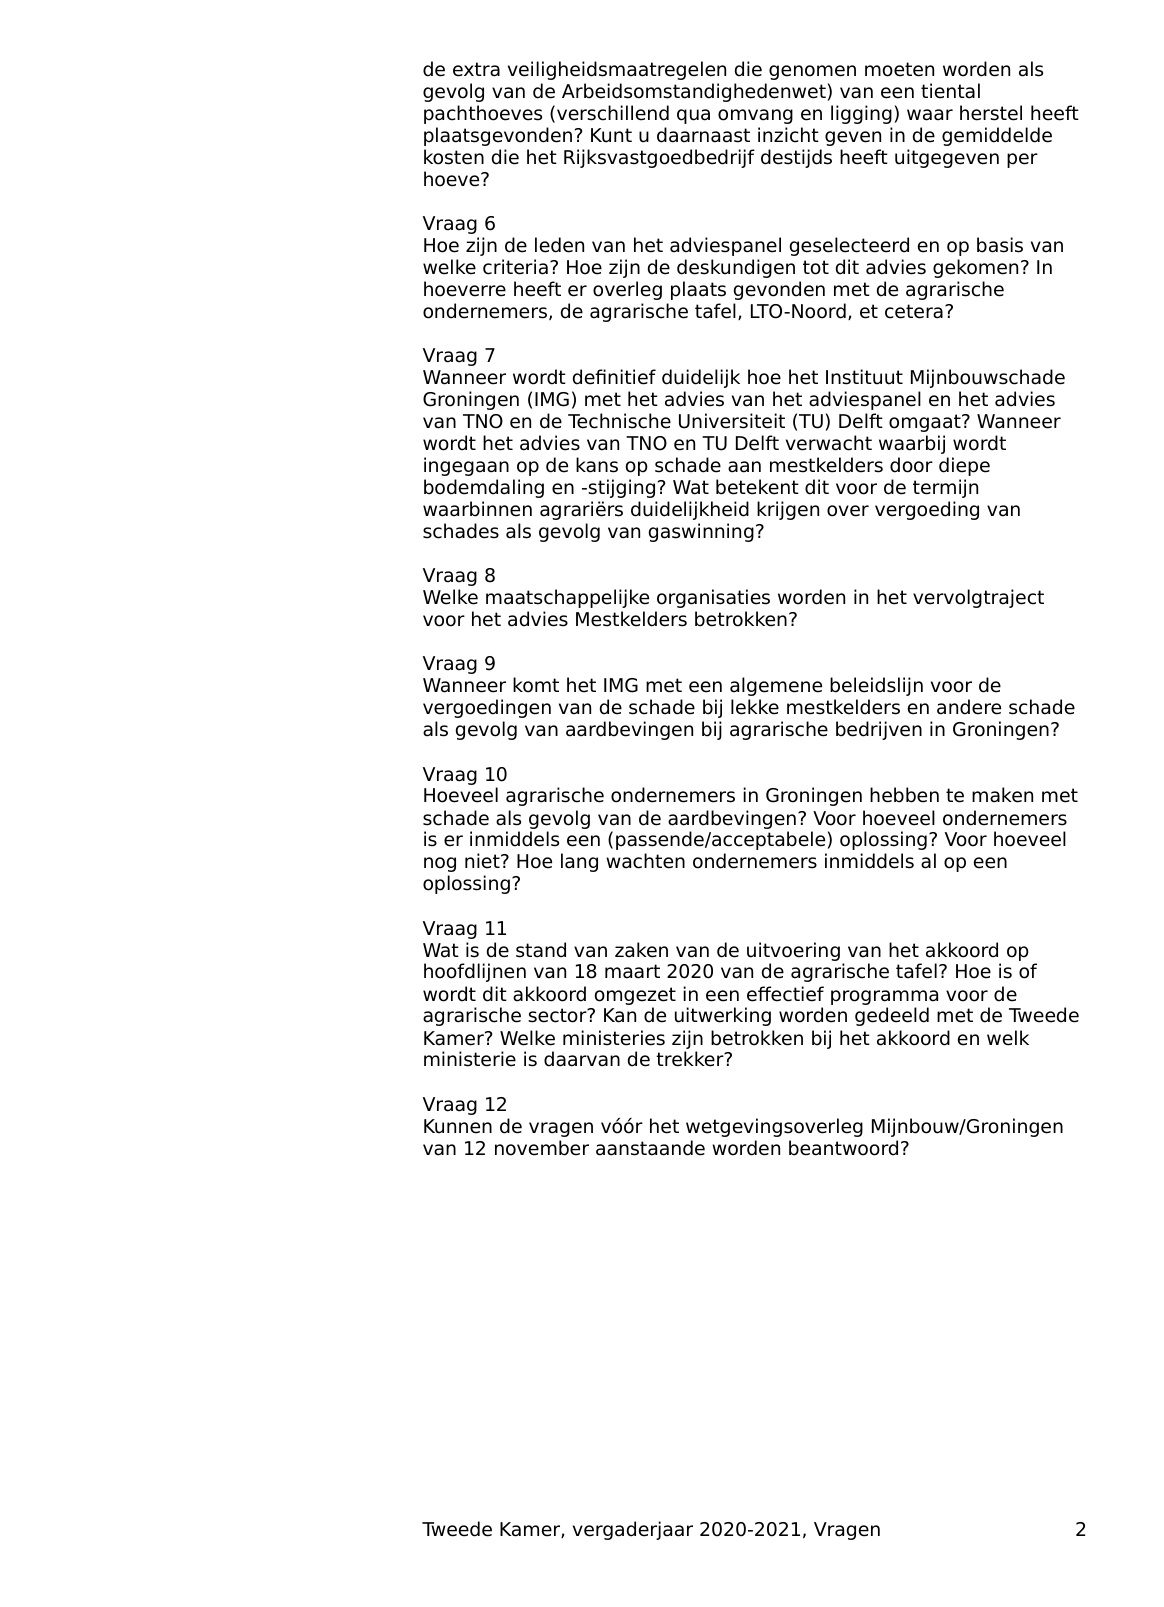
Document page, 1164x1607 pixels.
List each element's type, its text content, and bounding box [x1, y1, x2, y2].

text Hoeveel agrarische ondernemers in Groningen hebben te maken met schade als gevolg van de aardbevingen? Voor hoeveel ondernemers is er inmiddels een (passende/acceptabele) oplossing? Voor hoeveel nog niet? Hoe lang wachten ondernemers inmiddels al op een oplossing? [422, 785, 1087, 895]
text Vraag 7 [422, 345, 1087, 367]
text Vraag 9 [422, 653, 1087, 675]
text Kunnen de vragen vóór het wetgevingsoverleg Mijnbouw/Groningen van 12 november aanstaande worden beantwoord? [422, 1116, 1087, 1159]
text Wanneer komt het IMG met een algemene beleidslijn voor de vergoedingen van de schade bij lekke mestkelders en andere schade als gevolg van aardbevingen bij agrarische bedrijven in Groningen? [422, 675, 1087, 741]
text Welke maatschappelijke organisaties worden in het vervolgtraject voor het advies Mestkelders betrokken? [422, 587, 1087, 631]
text Vraag 11 [422, 917, 1087, 939]
text Vraag 10 [422, 763, 1087, 785]
text de extra veiligheidsmaatregelen die genomen moeten worden als gevolg van de Arbeidsomstandighedenwet) van een tiental pachthoeves (verschillend qua omvang en ligging) waar herstel heeft plaatsgevonden? Kunt u daarnaast inzicht geven in de gemiddelde kosten die het Rijksvastgoedbedrijf destijds heeft uitgegeven per hoeve? [422, 59, 1087, 191]
text Vraag 6 [422, 213, 1087, 235]
text Vraag 8 [422, 565, 1087, 587]
text Hoe zijn de leden van het adviespanel geselecteerd en op basis van welke criteria? Hoe zijn de deskundigen tot dit advies gekomen? In hoeverre heeft er overleg plaats gevonden met de agrarische ondernemers, de agrarische tafel, LTO-Noord, et cetera? [422, 235, 1087, 323]
text Wanneer wordt definitief duidelijk hoe het Instituut Mijnbouwschade Groningen (IMG) met het advies van het adviespanel en het advies van TNO en de Technische Universiteit (TU) Delft omgaat? Wanneer wordt het advies van TNO en TU Delft verwacht waarbij wordt ingegaan op de kans op schade aan mestkelders door diepe bodemdaling en -stijging? Wat betekent dit voor de termijn waarbinnen agrariërs duidelijkheid krijgen over vergoeding van schades als gevolg van gaswinning? [422, 367, 1087, 543]
text Vraag 12 [422, 1093, 1087, 1116]
text Wat is de stand van zaken van de uitvoering van het akkoord op hoofdlijnen van 18 maart 2020 van de agrarische tafel? Hoe is of wordt dit akkoord omgezet in een effectief programma voor de agrarische sector? Kan de uitwerking worden gedeeld met de Tweede Kamer? Welke ministeries zijn betrokken bij het akkoord en welk ministerie is daarvan de trekker? [422, 939, 1087, 1071]
